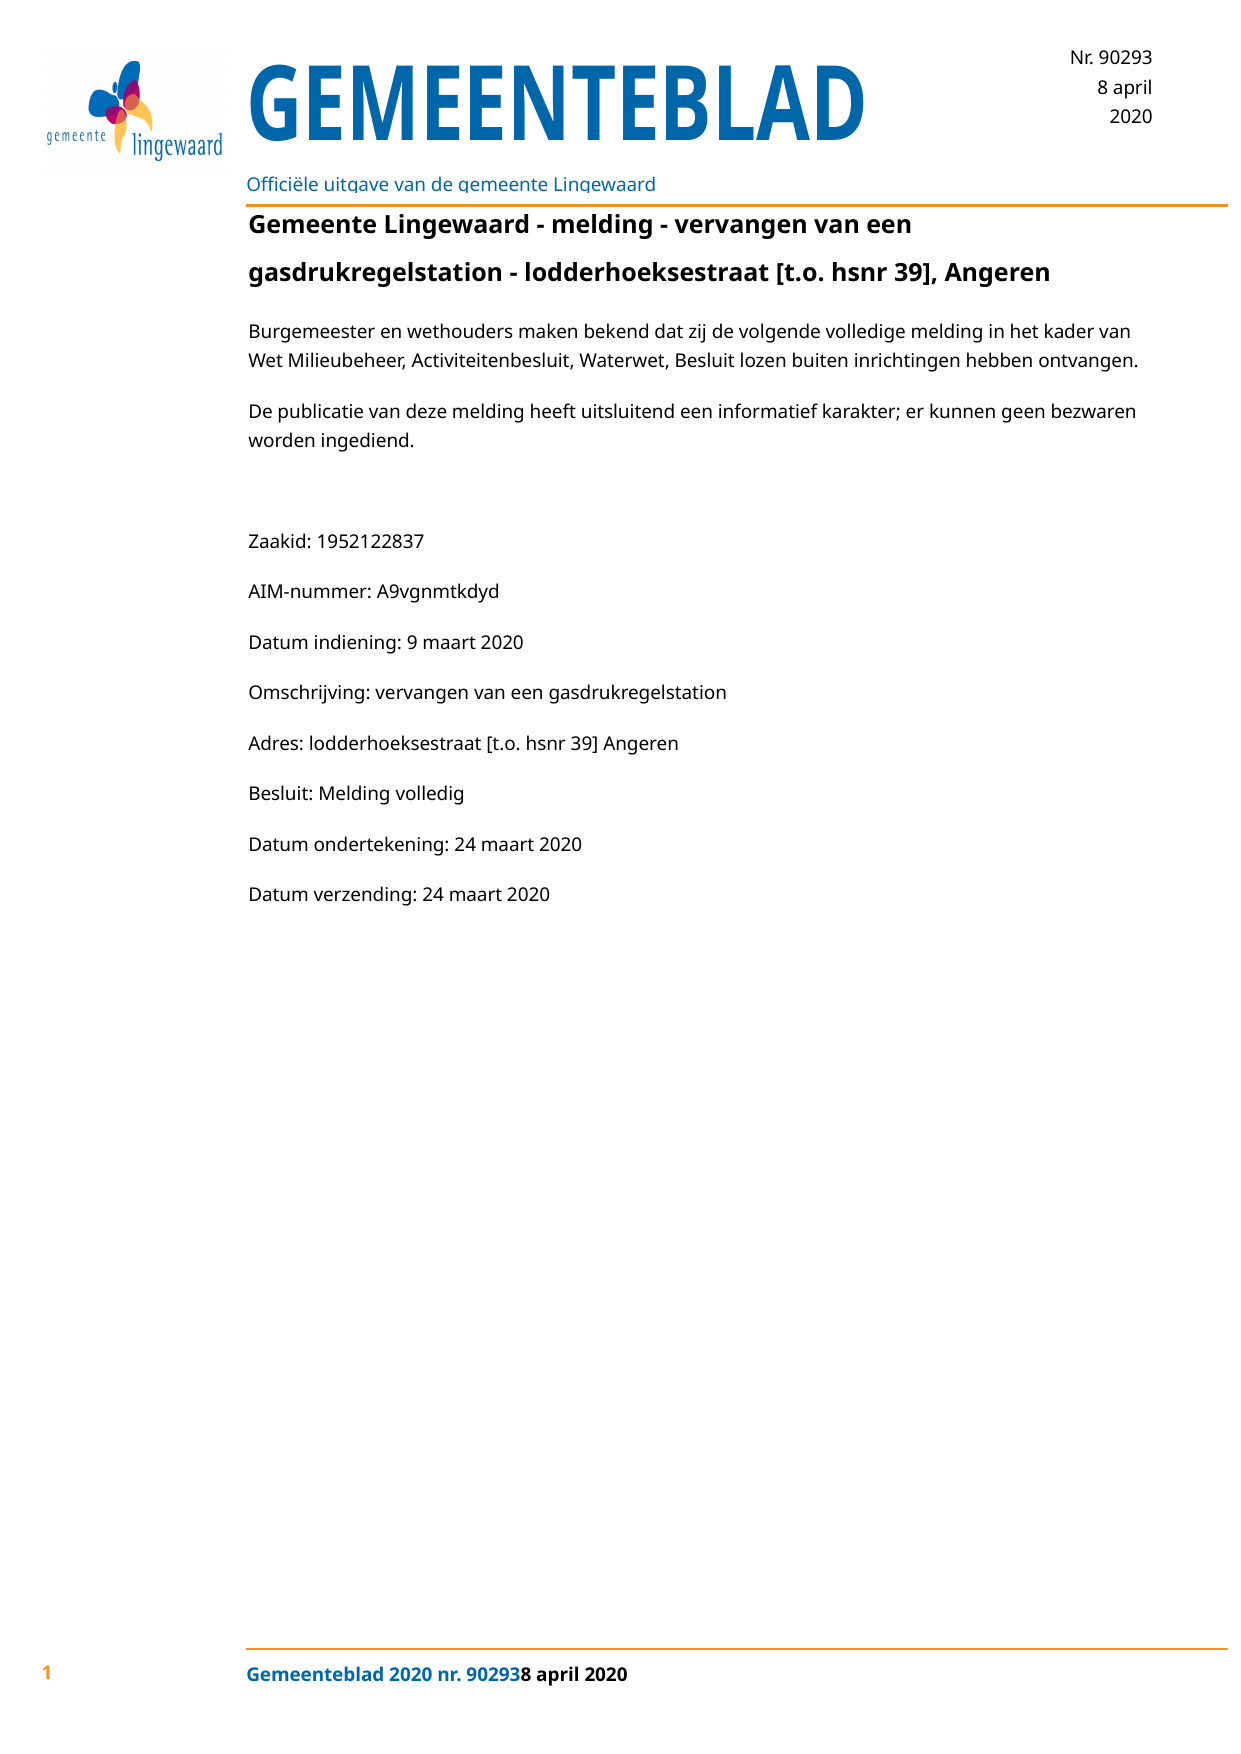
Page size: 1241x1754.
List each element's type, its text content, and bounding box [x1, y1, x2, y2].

text Zaakid: 1952122837 [248, 528, 1152, 554]
text Gemeente Lingewaard - melding - vervangen van een gasdrukregelstation - lodderhoeksestraat [t.o. hsnr 39], Angeren [248, 207, 1152, 288]
picture [41, 47, 231, 172]
text AIM-nummer: A9vgnmtkdyd [248, 579, 1152, 604]
text Besluit: Melding volledig [248, 780, 1152, 806]
text De publicatie van deze melding heeft uitsluitend een informatief karakter; er kunnen geen bezwaren worden ingediend. [248, 398, 1152, 453]
text Burgemeester en wethouders maken bekend dat zij de volgende volledige melding in het kader van Wet Milieubeheer, Activiteitenbesluit, Waterwet, Besluit lozen buiten inrichtingen hebben ontvangen. [248, 318, 1152, 373]
text Datum indiening: 9 maart 2020 [248, 629, 1152, 655]
text Adres: lodderhoeksestraat [t.o. hsnr 39] Angeren [248, 730, 1152, 756]
text Datum verzending: 24 maart 2020 [248, 881, 1152, 907]
text Datum ondertekening: 24 maart 2020 [248, 831, 1152, 857]
text Omschrijving: vervangen van een gasdrukregelstation [248, 679, 1152, 705]
